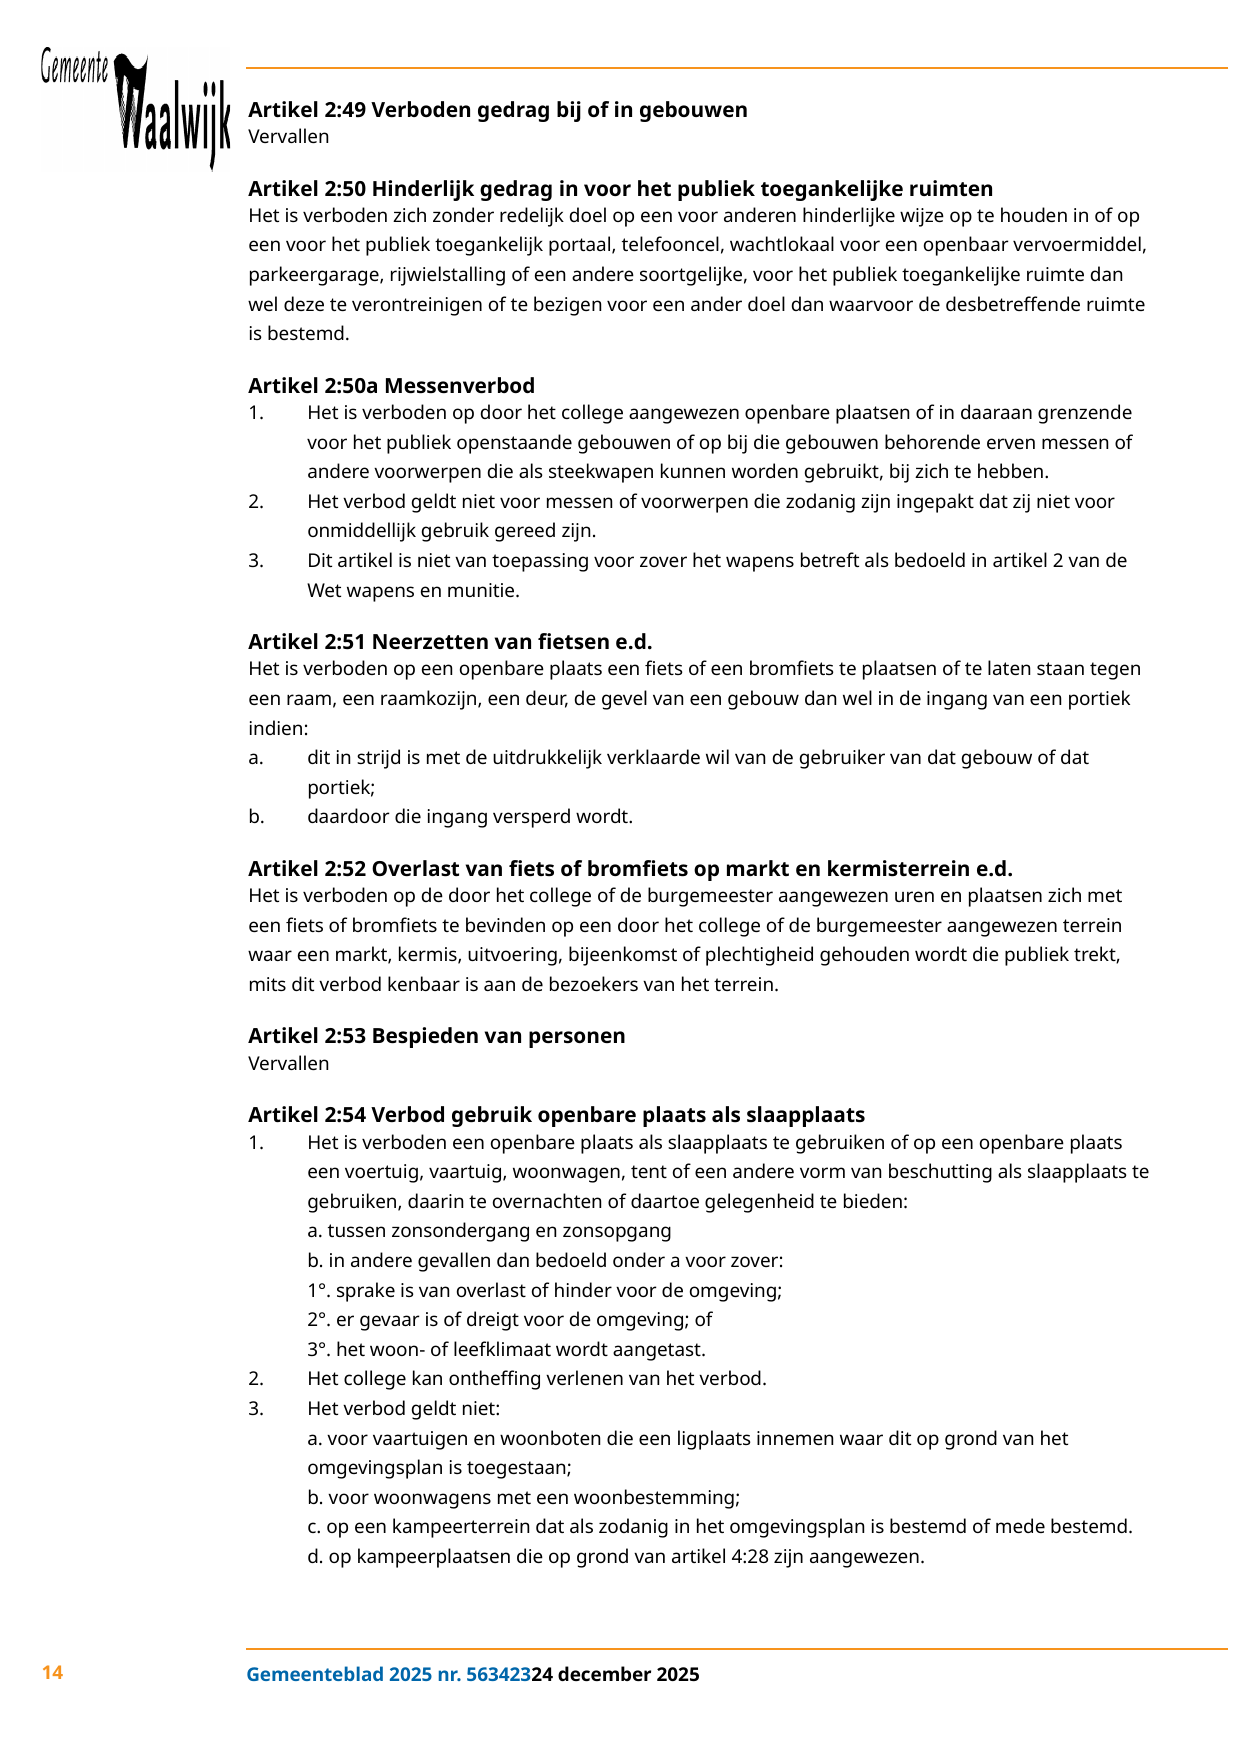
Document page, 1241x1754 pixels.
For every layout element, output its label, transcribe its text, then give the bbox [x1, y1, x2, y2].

list Het verbod geldt niet voor messen of voorwerpen die zodanig zijn ingepakt dat zij niet voor onmiddellijk gebruik gereed zijn. [248, 488, 1152, 543]
list Het is verboden een openbare plaats als slaapplaats te gebruiken of op een openbare plaats een voertuig, vaartuig, woonwagen, tent of een andere vorm van beschutting als slaapplaats te gebruiken, daarin te overnachten of daartoe gelegenheid te bieden: [248, 1129, 1152, 1214]
picture [41, 47, 231, 172]
list c. op een kampeerterrein dat als zodanig in het omgevingsplan is bestemd of mede bestemd. [248, 1513, 1152, 1539]
list 1°. sprake is van overlast of hinder voor de omgeving; [248, 1277, 1152, 1302]
list b. in andere gevallen dan bedoeld onder a voor zover: [248, 1247, 1152, 1273]
text Artikel 2:51 Neerzetten van fietsen e.d. [248, 627, 1152, 656]
text Vervallen [248, 1050, 1152, 1076]
text Artikel 2:53 Bespieden van personen [248, 1022, 1152, 1050]
list d. op kampeerplaatsen die op grond van artikel 4:28 zijn aangewezen. [248, 1543, 1152, 1569]
text Artikel 2:50a Messenverbod [248, 371, 1152, 399]
list daardoor die ingang versperd wordt. [248, 803, 1152, 829]
list 2°. er gevaar is of dreigt voor de omgeving; of [248, 1306, 1152, 1332]
text Artikel 2:54 Verbod gebruik openbare plaats als slaapplaats [248, 1100, 1152, 1129]
list a. tussen zonsondergang en zonsopgang [248, 1218, 1152, 1243]
list b. voor woonwagens met een woonbestemming; [248, 1484, 1152, 1509]
list a. voor vaartuigen en woonboten die een ligplaats innemen waar dit op grond van het omgevingsplan is toegestaan; [248, 1425, 1152, 1480]
list Dit artikel is niet van toepassing voor zover het wapens betreft als bedoeld in artikel 2 van de Wet wapens en munitie. [248, 547, 1152, 602]
text Artikel 2:52 Overlast van fiets of bromfiets op markt en kermisterrein e.d. [248, 854, 1152, 882]
text Het is verboden op de door het college of de burgemeester aangewezen uren en plaatsen zich met een fiets of bromfiets te bevinden op een door het college of de burgemeester aangewezen terrein waar een markt, kermis, uitvoering, bijeenkomst of plechtigheid gehouden wordt die publiek trekt, mits dit verbod kenbaar is aan de bezoekers van het terrein. [248, 882, 1152, 997]
text Artikel 2:50 Hinderlijk gedrag in voor het publiek toegankelijke ruimten [248, 174, 1152, 202]
text Artikel 2:49 Verboden gedrag bij of in gebouwen [248, 95, 1152, 123]
text Het is verboden zich zonder redelijk doel op een voor anderen hinderlijke wijze op te houden in of op een voor het publiek toegankelijk portaal, telefooncel, wachtlokaal voor een openbaar vervoermiddel, parkeergarage, rijwielstalling of een andere soortgelijke, voor het publiek toegankelijke ruimte dan wel deze te verontreinigen of te bezigen voor een ander doel dan waarvoor de desbetreffende ruimte is bestemd. [248, 202, 1152, 346]
list 3°. het woon- of leefklimaat wordt aangetast. [248, 1336, 1152, 1362]
list Het college kan ontheffing verlenen van het verbod. [248, 1366, 1152, 1391]
list dit in strijd is met de uitdrukkelijk verklaarde wil van de gebruiker van dat gebouw of dat portiek; [248, 744, 1152, 800]
text Vervallen [248, 123, 1152, 149]
text Het is verboden op een openbare plaats een fiets of een bromfiets te plaatsen of te laten staan tegen een raam, een raamkozijn, een deur, de gevel van een gebouw dan wel in de ingang van een portiek indien: [248, 656, 1152, 741]
list Het verbod geldt niet: [248, 1395, 1152, 1421]
list Het is verboden op door het college aangewezen openbare plaatsen of in daaraan grenzende voor het publiek openstaande gebouwen of op bij die gebouwen behorende erven messen of andere voorwerpen die als steekwapen kunnen worden gebruikt, bij zich te hebben. [248, 399, 1152, 484]
